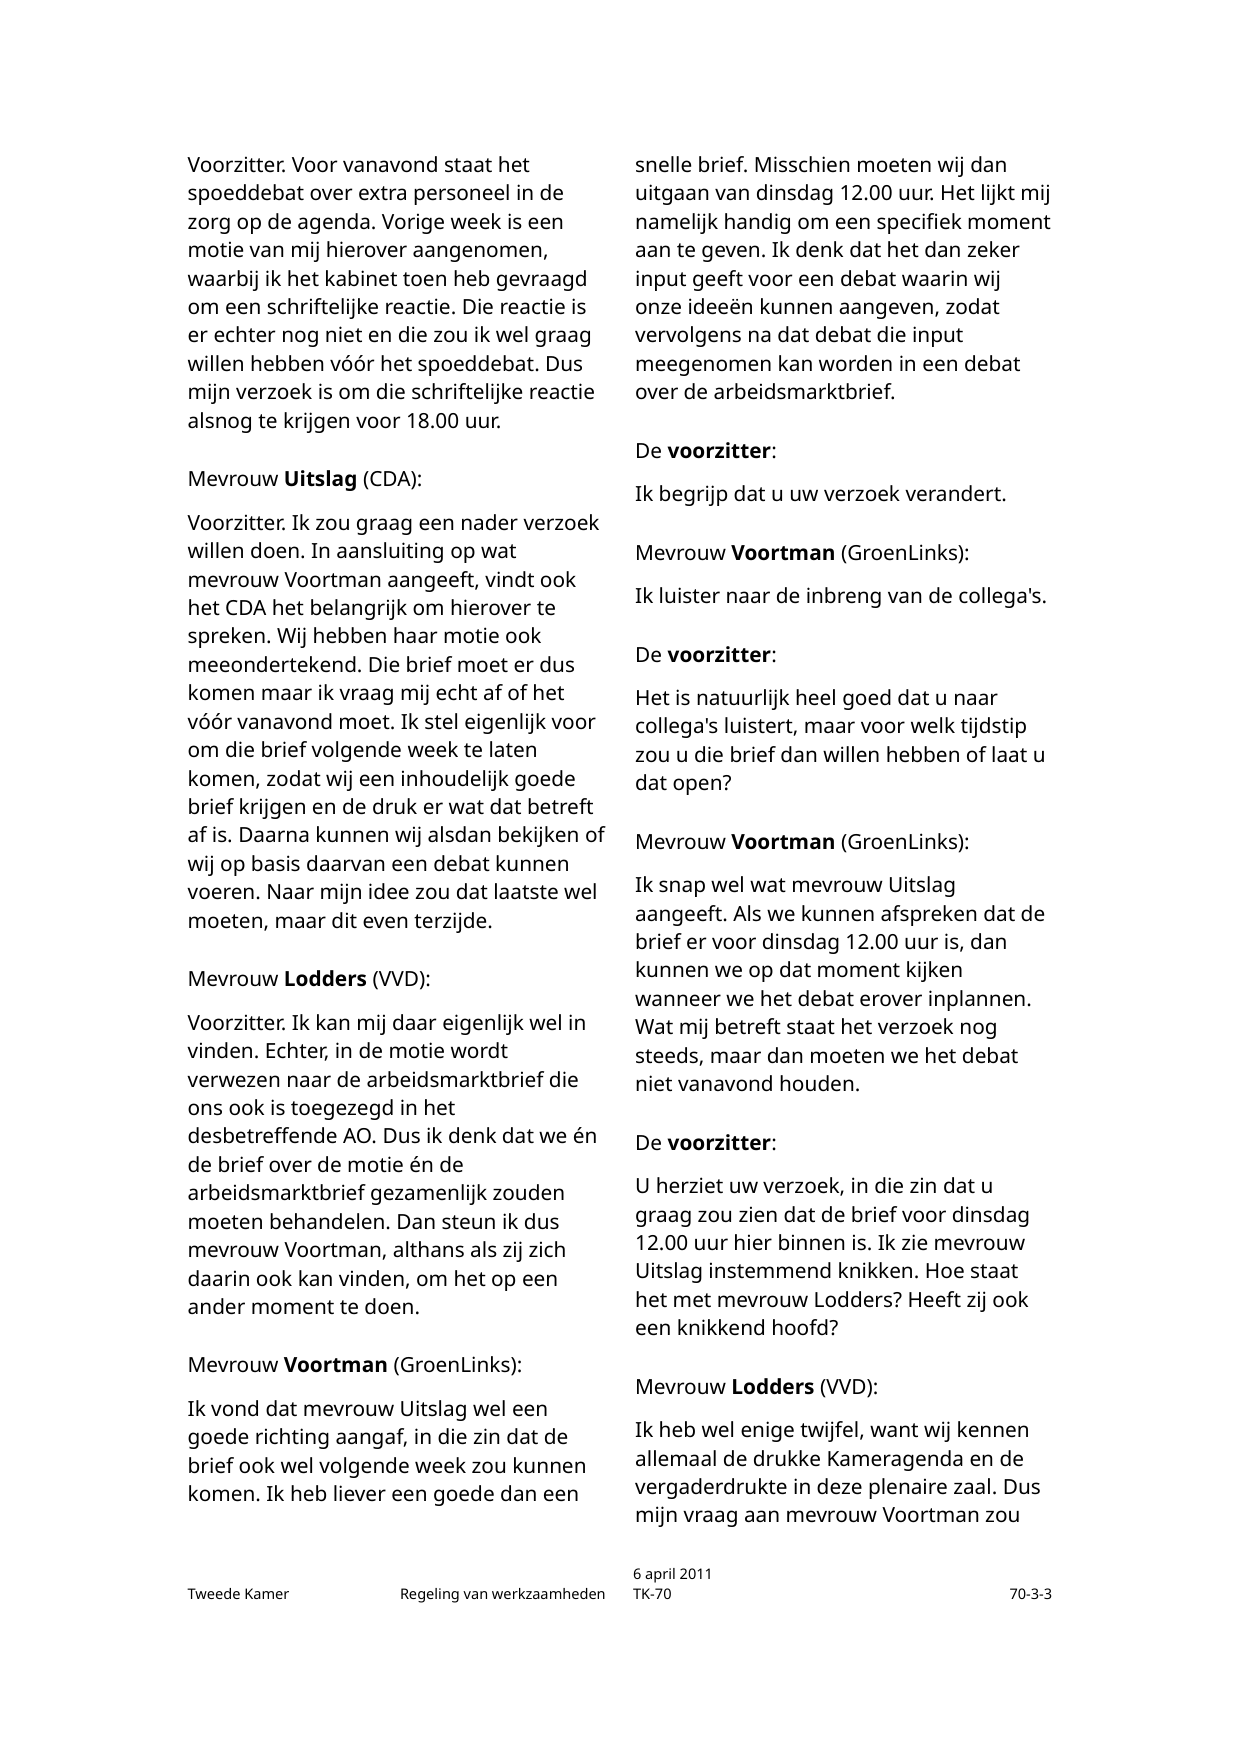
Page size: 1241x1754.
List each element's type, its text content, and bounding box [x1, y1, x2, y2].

text Ik heb wel enige twijfel, want wij kennen allemaal de drukke Kameragenda en de vergaderdrukte in deze plenaire zaal. Dus mijn vraag aan mevrouw Voortman zou [635, 1415, 1053, 1529]
text Voorzitter. Ik kan mij daar eigenlijk wel in vinden. Echter, in de motie wordt verwezen naar de arbeidsmarktbrief die ons ook is toegezegd in het desbetreffende AO. Dus ik denk dat we én de brief over de motie én de arbeidsmarktbrief gezamenlijk zouden moeten behandelen. Dan steun ik dus mevrouw Voortman, althans als zij zich daarin ook kan vinden, om het op een ander moment te doen. [187, 1008, 605, 1321]
text Voorzitter. Ik zou graag een nader verzoek willen doen. In aansluiting op wat mevrouw Voortman aangeeft, vindt ook het CDA het belangrijk om hierover te spreken. Wij hebben haar motie ook meeondertekend. Die brief moet er dus komen maar ik vraag mij echt af of het vóór vanavond moet. Ik stel eigenlijk voor om die brief volgende week te laten komen, zodat wij een inhoudelijk goede brief krijgen en de druk er wat dat betreft af is. Daarna kunnen wij alsdan bekijken of wij op basis daarvan een debat kunnen voeren. Naar mijn idee zou dat laatste wel moeten, maar dit even terzijde. [187, 508, 605, 934]
text snelle brief. Misschien moeten wij dan uitgaan van dinsdag 12.00 uur. Het lijkt mij namelijk handig om een specifiek moment aan te geven. Ik denk dat het dan zeker input geeft voor een debat waarin wij onze ideeën kunnen aangeven, zodat vervolgens na dat debat die input meegenomen kan worden in een debat over de arbeidsmarktbrief. [635, 150, 1053, 406]
text Ik begrijp dat u uw verzoek verandert. [635, 479, 1053, 508]
text Mevrouw Uitslag (CDA): [187, 464, 605, 493]
text Ik vond dat mevrouw Uitslag wel een goede richting aangaf, in die zin dat de brief ook wel volgende week zou kunnen komen. Ik heb liever een goede dan een [187, 1394, 605, 1508]
text Mevrouw Voortman (GroenLinks): [635, 827, 1053, 855]
text Ik luister naar de inbreng van de collega's. [635, 581, 1053, 610]
text Mevrouw Voortman (GroenLinks): [187, 1351, 605, 1379]
text Mevrouw Lodders (VVD): [635, 1372, 1053, 1400]
text Het is natuurlijk heel goed dat u naar collega's luistert, maar voor welk tijdstip zou u die brief dan willen hebben of laat u dat open? [635, 683, 1053, 797]
text Mevrouw Lodders (VVD): [187, 964, 605, 993]
text Mevrouw Voortman (GroenLinks): [635, 538, 1053, 566]
text Voorzitter. Voor vanavond staat het spoeddebat over extra personeel in de zorg op de agenda. Vorige week is een motie van mij hierover aangenomen, waarbij ik het kabinet toen heb gevraagd om een schriftelijke reactie. Die reactie is er echter nog niet en die zou ik wel graag willen hebben vóór het spoeddebat. Dus mijn verzoek is om die schriftelijke reactie alsnog te krijgen voor 18.00 uur. [187, 150, 605, 434]
text Ik snap wel wat mevrouw Uitslag aangeeft. Als we kunnen afspreken dat de brief er voor dinsdag 12.00 uur is, dan kunnen we op dat moment kijken wanneer we het debat erover inplannen. Wat mij betreft staat het verzoek nog steeds, maar dan moeten we het debat niet vanavond houden. [635, 870, 1053, 1098]
text De voorzitter: [635, 436, 1053, 464]
text De voorzitter: [635, 1128, 1053, 1156]
text De voorzitter: [635, 640, 1053, 668]
text U herziet uw verzoek, in die zin dat u graag zou zien dat de brief voor dinsdag 12.00 uur hier binnen is. Ik zie mevrouw Uitslag instemmend knikken. Hoe staat het met mevrouw Lodders? Heeft zij ook een knikkend hoofd? [635, 1171, 1053, 1342]
